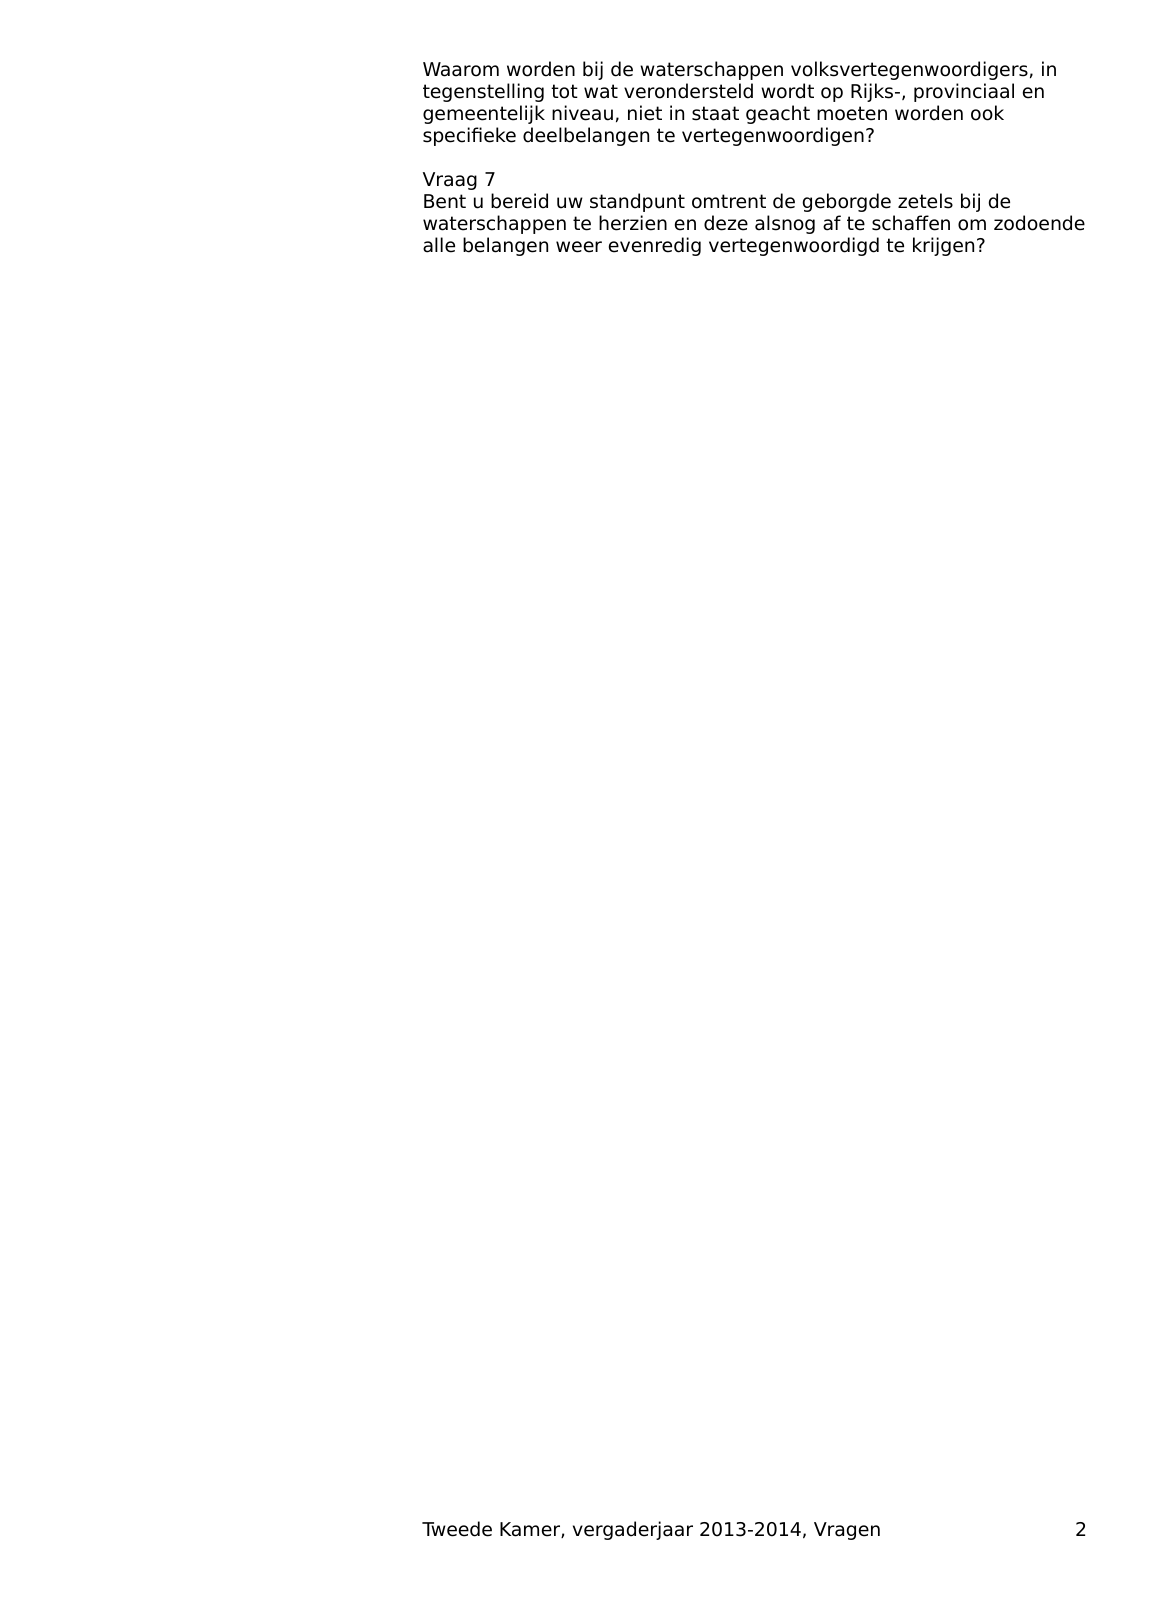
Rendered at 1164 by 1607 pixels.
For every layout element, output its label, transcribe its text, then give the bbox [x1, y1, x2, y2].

text Waarom worden bij de waterschappen volksvertegenwoordigers, in tegenstelling tot wat verondersteld wordt op Rijks-, provinciaal en gemeentelijk niveau, niet in staat geacht moeten worden ook specifieke deelbelangen te vertegenwoordigen? [422, 59, 1087, 147]
text Bent u bereid uw standpunt omtrent de geborgde zetels bij de waterschappen te herzien en deze alsnog af te schaffen om zodoende alle belangen weer evenredig vertegenwoordigd te krijgen? [422, 191, 1087, 257]
text Vraag 7 [422, 169, 1087, 191]
